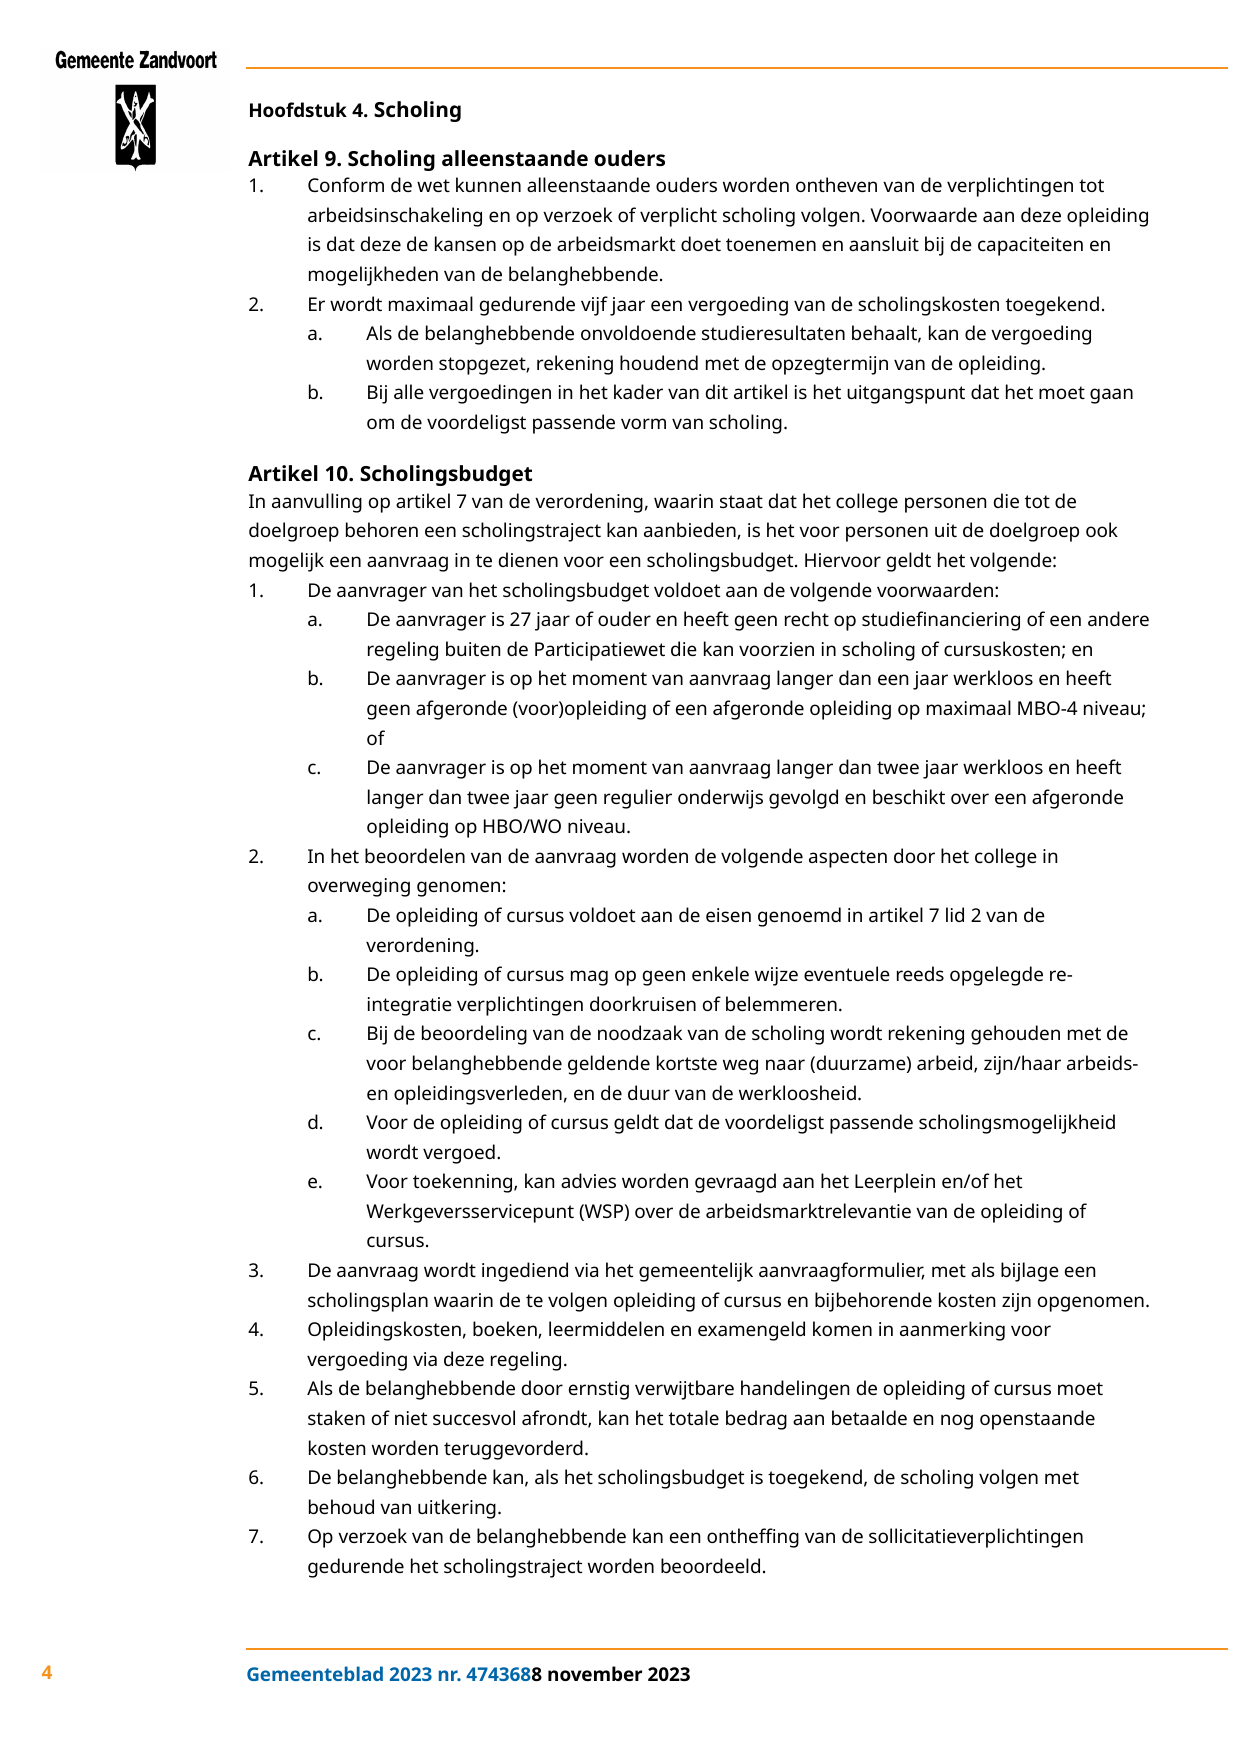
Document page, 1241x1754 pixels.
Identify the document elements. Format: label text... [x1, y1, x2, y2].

list De opleiding of cursus voldoet aan de eisen genoemd in artikel 7 lid 2 van de verordening. [307, 902, 1152, 957]
text In aanvulling op artikel 7 van de verordening, waarin staat dat het college personen die tot de doelgroep behoren een scholingstraject kan aanbieden, is het voor personen uit de doelgroep ook mogelijk een aanvraag in te dienen voor een scholingsbudget. Hiervoor geldt het volgende: [248, 488, 1152, 573]
list De aanvrager is 27 jaar of ouder en heeft geen recht op studiefinanciering of een andere regeling buiten de Participatiewet die kan voorzien in scholing of cursuskosten; en [307, 606, 1152, 662]
list Bij alle vergoedingen in het kader van dit artikel is het uitgangspunt dat het moet gaan om de voordeligst passende vorm van scholing. [307, 379, 1152, 435]
list Voor toekenning, kan advies worden gevraagd aan het Leerplein en/of het Werkgeversservicepunt (WSP) over de arbeidsmarktrelevantie van de opleiding of cursus. [307, 1168, 1152, 1253]
list De belanghebbende kan, als het scholingsbudget is toegekend, de scholing volgen met behoud van uitkering. [248, 1464, 1152, 1519]
list Voor de opleiding of cursus geldt dat de voordeligst passende scholingsmogelijkheid wordt vergoed. [307, 1109, 1152, 1164]
list De aanvrager van het scholingsbudget voldoet aan de volgende voorwaarden: [248, 577, 1152, 602]
text Artikel 10. Scholingsbudget [248, 459, 1152, 488]
list Conform de wet kunnen alleenstaande ouders worden ontheven van de verplichtingen tot arbeidsinschakeling en op verzoek of verplicht scholing volgen. Voorwaarde aan deze opleiding is dat deze de kansen op de arbeidsmarkt doet toenemen en aansluit bij de capaciteiten en mogelijkheden van de belanghebbende. [248, 172, 1152, 287]
list Opleidingskosten, boeken, leermiddelen en examengeld komen in aanmerking voor vergoeding via deze regeling. [248, 1316, 1152, 1372]
text Hoofdstuk 4. Scholing [248, 95, 1152, 123]
list Op verzoek van de belanghebbende kan een ontheffing van de sollicitatieverplichtingen gedurende het scholingstraject worden beoordeeld. [248, 1523, 1152, 1579]
list Er wordt maximaal gedurende vijf jaar een vergoeding van de scholingskosten toegekend. [248, 291, 1152, 317]
list In het beoordelen van de aanvraag worden de volgende aspecten door het college in overweging genomen: [248, 843, 1152, 898]
list De aanvrager is op het moment van aanvraag langer dan twee jaar werkloos en heeft langer dan twee jaar geen regulier onderwijs gevolgd en beschikt over een afgeronde opleiding op HBO/WO niveau. [307, 754, 1152, 839]
text Artikel 9. Scholing alleenstaande ouders [248, 144, 1152, 172]
list De aanvraag wordt ingediend via het gemeentelijk aanvraagformulier, met als bijlage een scholingsplan waarin de te volgen opleiding of cursus en bijbehorende kosten zijn opgenomen. [248, 1257, 1152, 1312]
list Als de belanghebbende onvoldoende studieresultaten behaalt, kan de vergoeding worden stopgezet, rekening houdend met de opzegtermijn van de opleiding. [307, 320, 1152, 376]
list Bij de beoordeling van de noodzaak van de scholing wordt rekening gehouden met de voor belanghebbende geldende kortste weg naar (duurzame) arbeid, zijn/haar arbeids- en opleidingsverleden, en de duur van de werkloosheid. [307, 1021, 1152, 1105]
list De opleiding of cursus mag op geen enkele wijze eventuele reeds opgelegde re-integratie verplichtingen doorkruisen of belemmeren. [307, 961, 1152, 1017]
list Als de belanghebbende door ernstig verwijtbare handelingen de opleiding of cursus moet staken of niet succesvol afrondt, kan het totale bedrag aan betaalde en nog openstaande kosten worden teruggevorderd. [248, 1376, 1152, 1460]
picture [41, 47, 231, 172]
list De aanvrager is op het moment van aanvraag langer dan een jaar werkloos en heeft geen afgeronde (voor)opleiding of een afgeronde opleiding op maximaal MBO-4 niveau; of [307, 666, 1152, 750]
